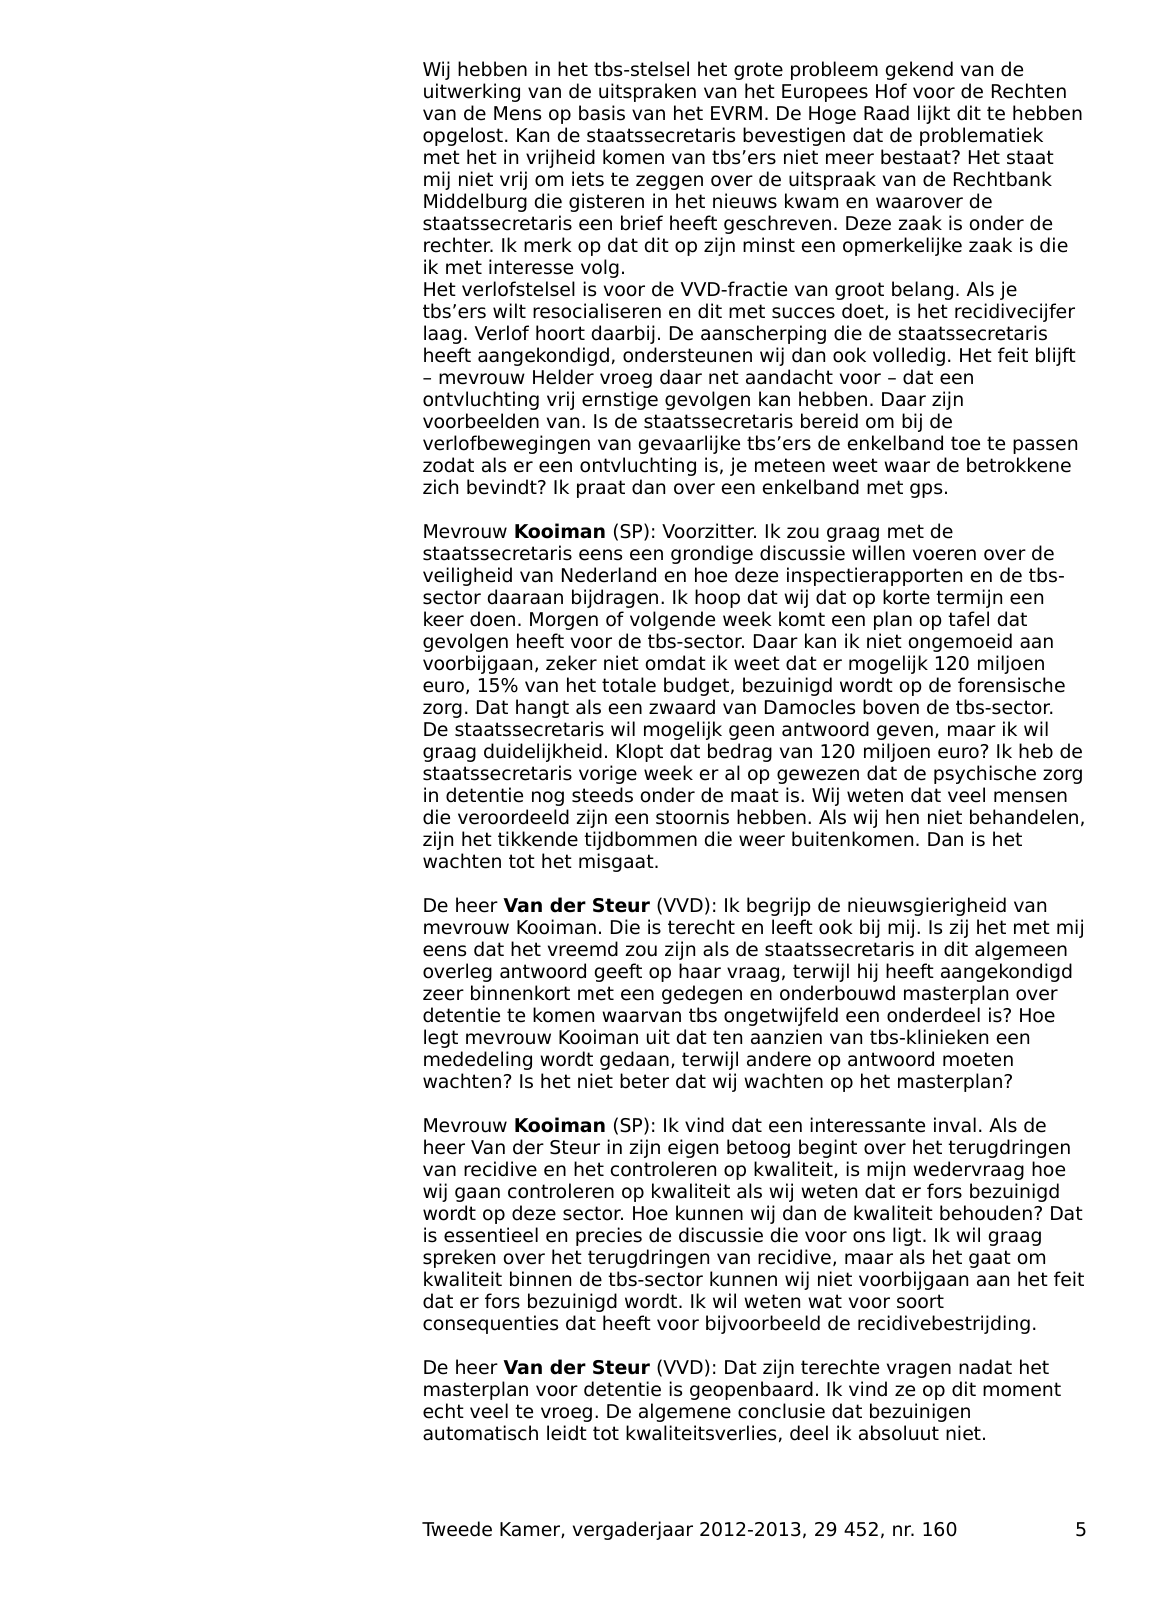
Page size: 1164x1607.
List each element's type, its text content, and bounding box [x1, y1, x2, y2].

text Wij hebben in het tbs-stelsel het grote probleem gekend van de uitwerking van de uitspraken van het Europees Hof voor de Rechten van de Mens op basis van het EVRM. De Hoge Raad lijkt dit te hebben opgelost. Kan de staatssecretaris bevestigen dat de problematiek met het in vrijheid komen van tbs’ers niet meer bestaat? Het staat mij niet vrij om iets te zeggen over de uitspraak van de Rechtbank Middelburg die gisteren in het nieuws kwam en waarover de staatssecretaris een brief heeft geschreven. Deze zaak is onder de rechter. Ik merk op dat dit op zijn minst een opmerkelijke zaak is die ik met interesse volg. [422, 59, 1087, 279]
text Het verlofstelsel is voor de VVD-fractie van groot belang. Als je tbs’ers wilt resocialiseren en dit met succes doet, is het recidivecijfer laag. Verlof hoort daarbij. De aanscherping die de staatssecretaris heeft aangekondigd, ondersteunen wij dan ook volledig. Het feit blijft – mevrouw Helder vroeg daar net aandacht voor – dat een ontvluchting vrij ernstige gevolgen kan hebben. Daar zijn voorbeelden van. Is de staatssecretaris bereid om bij de verlofbewegingen van gevaarlijke tbs’ers de enkelband toe te passen zodat als er een ontvluchting is, je meteen weet waar de betrokkene zich bevindt? Ik praat dan over een enkelband met gps. [422, 279, 1087, 499]
text Mevrouw Kooiman (SP): Voorzitter. Ik zou graag met de staatssecretaris eens een grondige discussie willen voeren over de veiligheid van Nederland en hoe deze inspectierapporten en de tbs-sector daaraan bijdragen. Ik hoop dat wij dat op korte termijn een keer doen. Morgen of volgende week komt een plan op tafel dat gevolgen heeft voor de tbs-sector. Daar kan ik niet ongemoeid aan voorbijgaan, zeker niet omdat ik weet dat er mogelijk 120 miljoen euro, 15% van het totale budget, bezuinigd wordt op de forensische zorg. Dat hangt als een zwaard van Damocles boven de tbs-sector. De staatssecretaris wil mogelijk geen antwoord geven, maar ik wil graag duidelijkheid. Klopt dat bedrag van 120 miljoen euro? Ik heb de staatssecretaris vorige week er al op gewezen dat de psychische zorg in detentie nog steeds onder de maat is. Wij weten dat veel mensen die veroordeeld zijn een stoornis hebben. Als wij hen niet behandelen, zijn het tikkende tijdbommen die weer buitenkomen. Dan is het wachten tot het misgaat. [422, 521, 1087, 872]
text De heer Van der Steur (VVD): Ik begrijp de nieuwsgierigheid van mevrouw Kooiman. Die is terecht en leeft ook bij mij. Is zij het met mij eens dat het vreemd zou zijn als de staatssecretaris in dit algemeen overleg antwoord geeft op haar vraag, terwijl hij heeft aangekondigd zeer binnenkort met een gedegen en onderbouwd masterplan over detentie te komen waarvan tbs ongetwijfeld een onderdeel is? Hoe legt mevrouw Kooiman uit dat ten aanzien van tbs-klinieken een mededeling wordt gedaan, terwijl andere op antwoord moeten wachten? Is het niet beter dat wij wachten op het masterplan? [422, 895, 1087, 1092]
text Mevrouw Kooiman (SP): Ik vind dat een interessante inval. Als de heer Van der Steur in zijn eigen betoog begint over het terugdringen van recidive en het controleren op kwaliteit, is mijn wedervraag hoe wij gaan controleren op kwaliteit als wij weten dat er fors bezuinigd wordt op deze sector. Hoe kunnen wij dan de kwaliteit behouden? Dat is essentieel en precies de discussie die voor ons ligt. Ik wil graag spreken over het terugdringen van recidive, maar als het gaat om kwaliteit binnen de tbs-sector kunnen wij niet voorbijgaan aan het feit dat er fors bezuinigd wordt. Ik wil weten wat voor soort consequenties dat heeft voor bijvoorbeeld de recidivebestrijding. [422, 1115, 1087, 1334]
text De heer Van der Steur (VVD): Dat zijn terechte vragen nadat het masterplan voor detentie is geopenbaard. Ik vind ze op dit moment echt veel te vroeg. De algemene conclusie dat bezuinigen automatisch leidt tot kwaliteitsverlies, deel ik absoluut niet. [422, 1357, 1087, 1444]
